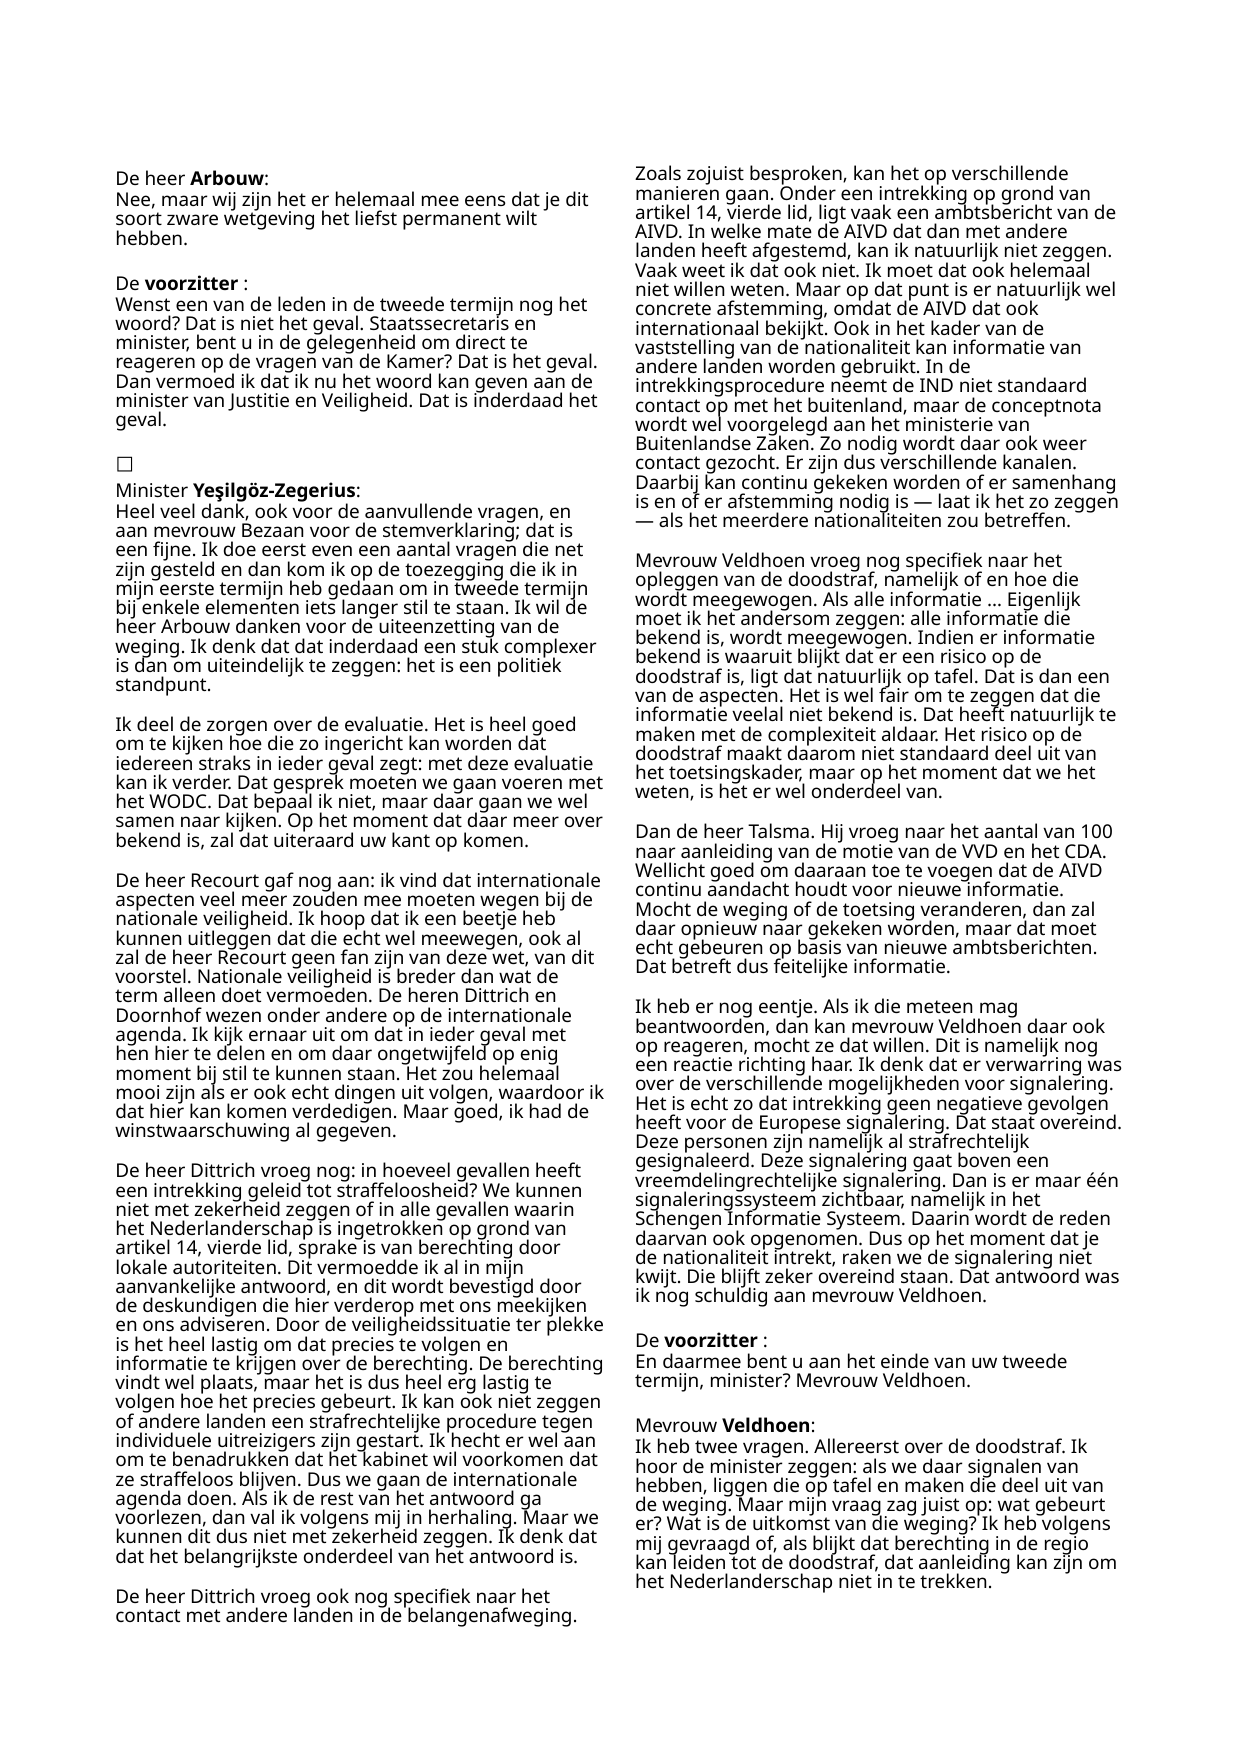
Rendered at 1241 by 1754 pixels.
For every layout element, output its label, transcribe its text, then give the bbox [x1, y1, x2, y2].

text Ik heb twee vragen. Allereerst over de doodstraf. Ik hoor de minister zeggen: als we daar signalen van hebben, liggen die op tafel en maken die deel uit van de weging. Maar mijn vraag zag juist op: wat gebeurt er? Wat is de uitkomst van die weging? Ik heb volgens mij gevraagd of, als blijkt dat berechting in de regio kan leiden tot de doodstraf, dat aanleiding kan zijn om het Nederlanderschap niet in te trekken. [635, 1438, 1125, 1592]
text Zoals zojuist besproken, kan het op verschillende manieren gaan. Onder een intrekking op grond van artikel 14, vierde lid, ligt vaak een ambtsbericht van de AIVD. In welke mate de AIVD dat dan met andere landen heeft afgestemd, kan ik natuurlijk niet zeggen. Vaak weet ik dat ook niet. Ik moet dat ook helemaal niet willen weten. Maar op dat punt is er natuurlijk wel concrete afstemming, omdat de AIVD dat ook internationaal bekijkt. Ook in het kader van de vaststelling van de nationaliteit kan informatie van andere landen worden gebruikt. In de intrekkingsprocedure neemt de IND niet standaard contact op met het buitenland, maar de conceptnota wordt wel voorgelegd aan het ministerie van Buitenlandse Zaken. Zo nodig wordt daar ook weer contact gezocht. Er zijn dus verschillende kanalen. Daarbij kan continu gekeken worden of er samenhang is en of er afstemming nodig is — laat ik het zo zeggen — als het meerdere nationaliteiten zou betreffen. [635, 165, 1125, 531]
text Dan de heer Talsma. Hij vroeg naar het aantal van 100 naar aanleiding van de motie van de VVD en het CDA. Wellicht goed om daaraan toe te voegen dat de AIVD continu aandacht houdt voor nieuwe informatie. Mocht de weging of de toetsing veranderen, dan zal daar opnieuw naar gekeken worden, maar dat moet echt gebeuren op basis van nieuwe ambtsberichten. Dat betreft dus feitelijke informatie. [635, 823, 1125, 978]
text Heel veel dank, ook voor de aanvullende vragen, en aan mevrouw Bezaan voor de stemverklaring; dat is een fijne. Ik doe eerst even een aantal vragen die net zijn gesteld en dan kom ik op de toezegging die ik in mijn eerste termijn heb gedaan om in tweede termijn bij enkele elementen iets langer stil te staan. Ik wil de heer Arbouw danken voor de uiteenzetting van de weging. Ik denk dat dat inderdaad een stuk complexer is dan om uiteindelijk te zeggen: het is een politiek standpunt. [115, 503, 605, 695]
text Ik deel de zorgen over de evaluatie. Het is heel goed om te kijken hoe die zo ingericht kan worden dat iedereen straks in ieder geval zegt: met deze evaluatie kan ik verder. Dat gesprek moeten we gaan voeren met het WODC. Dat bepaal ik niet, maar daar gaan we wel samen naar kijken. Op het moment dat daar meer over bekend is, zal dat uiteraard uw kant op komen. [115, 716, 605, 851]
text En daarmee bent u aan het einde van uw tweede termijn, minister? Mevrouw Veldhoen. [635, 1353, 1125, 1392]
text De heer Dittrich vroeg ook nog specifiek naar het contact met andere landen in de belangenafweging. [115, 1588, 605, 1626]
text De voorzitter : [115, 270, 605, 296]
text De heer Arbouw: [115, 165, 605, 191]
text De heer Dittrich vroeg nog: in hoeveel gevallen heeft een intrekking geleid tot straffeloosheid? We kunnen niet met zekerheid zeggen of in alle gevallen waarin het Nederlanderschap is ingetrokken op grond van artikel 14, vierde lid, sprake is van berechting door lokale autoriteiten. Dit vermoedde ik al in mijn aanvankelijke antwoord, en dit wordt bevestigd door de deskundigen die hier verderop met ons meekijken en ons adviseren. Door de veiligheidssituatie ter plekke is het heel lastig om dat precies te volgen en informatie te krijgen over de berechting. De berechting vindt wel plaats, maar het is dus heel erg lastig te volgen hoe het precies gebeurt. Ik kan ook niet zeggen of andere landen een strafrechtelijke procedure tegen individuele uitreizigers zijn gestart. Ik hecht er wel aan om te benadrukken dat het kabinet wil voorkomen dat ze straffeloos blijven. Dus we gaan de internationale agenda doen. Als ik de rest van het antwoord ga voorlezen, dan val ik volgens mij in herhaling. Maar we kunnen dit dus niet met zekerheid zeggen. Ik denk dat dat het belangrijkste onderdeel van het antwoord is. [115, 1162, 605, 1567]
text ⬜ [115, 451, 605, 477]
text Wenst een van de leden in de tweede termijn nog het woord? Dat is niet het geval. Staatssecretaris en minister, bent u in de gelegenheid om direct te reageren op de vragen van de Kamer? Dat is het geval. Dan vermoed ik dat ik nu het woord kan geven aan de minister van Justitie en Veiligheid. Dat is inderdaad het geval. [115, 296, 605, 430]
text Mevrouw Veldhoen: [635, 1413, 1125, 1438]
text Mevrouw Veldhoen vroeg nog specifiek naar het opleggen van de doodstraf, namelijk of en hoe die wordt meegewogen. Als alle informatie … Eigenlijk moet ik het andersom zeggen: alle informatie die bekend is, wordt meegewogen. Indien er informatie bekend is waaruit blijkt dat er een risico op de doodstraf is, ligt dat natuurlijk op tafel. Dat is dan een van de aspecten. Het is wel fair om te zeggen dat die informatie veelal niet bekend is. Dat heeft natuurlijk te maken met de complexiteit aldaar. Het risico op de doodstraf maakt daarom niet standaard deel uit van het toetsingskader, maar op het moment dat we het weten, is het er wel onderdeel van. [635, 552, 1125, 803]
text Nee, maar wij zijn het er helemaal mee eens dat je dit soort zware wetgeving het liefst permanent wilt hebben. [115, 191, 605, 249]
text De voorzitter : [635, 1327, 1125, 1353]
text Ik heb er nog eentje. Als ik die meteen mag beantwoorden, dan kan mevrouw Veldhoen daar ook op reageren, mocht ze dat willen. Dit is namelijk nog een reactie richting haar. Ik denk dat er verwarring was over de verschillende mogelijkheden voor signalering. Het is echt zo dat intrekking geen negatieve gevolgen heeft voor de Europese signalering. Dat staat overeind. Deze personen zijn namelijk al strafrechtelijk gesignaleerd. Deze signalering gaat boven een vreemdelingrechtelijke signalering. Dan is er maar één signaleringssysteem zichtbaar, namelijk in het Schengen Informatie Systeem. Daarin wordt de reden daarvan ook opgenomen. Dus op het moment dat je de nationaliteit intrekt, raken we de signalering niet kwijt. Die blijft zeker overeind staan. Dat antwoord was ik nog schuldig aan mevrouw Veldhoen. [635, 998, 1125, 1307]
text Minister Yeşilgöz-Zegerius: [115, 477, 605, 503]
text De heer Recourt gaf nog aan: ik vind dat internationale aspecten veel meer zouden mee moeten wegen bij de nationale veiligheid. Ik hoop dat ik een beetje heb kunnen uitleggen dat die echt wel meewegen, ook al zal de heer Recourt geen fan zijn van deze wet, van dit voorstel. Nationale veiligheid is breder dan wat de term alleen doet vermoeden. De heren Dittrich en Doornhof wezen onder andere op de internationale agenda. Ik kijk ernaar uit om dat in ieder geval met hen hier te delen en om daar ongetwijfeld op enig moment bij stil te kunnen staan. Het zou helemaal mooi zijn als er ook echt dingen uit volgen, waardoor ik dat hier kan komen verdedigen. Maar goed, ik had de winstwaarschuwing al gegeven. [115, 872, 605, 1142]
